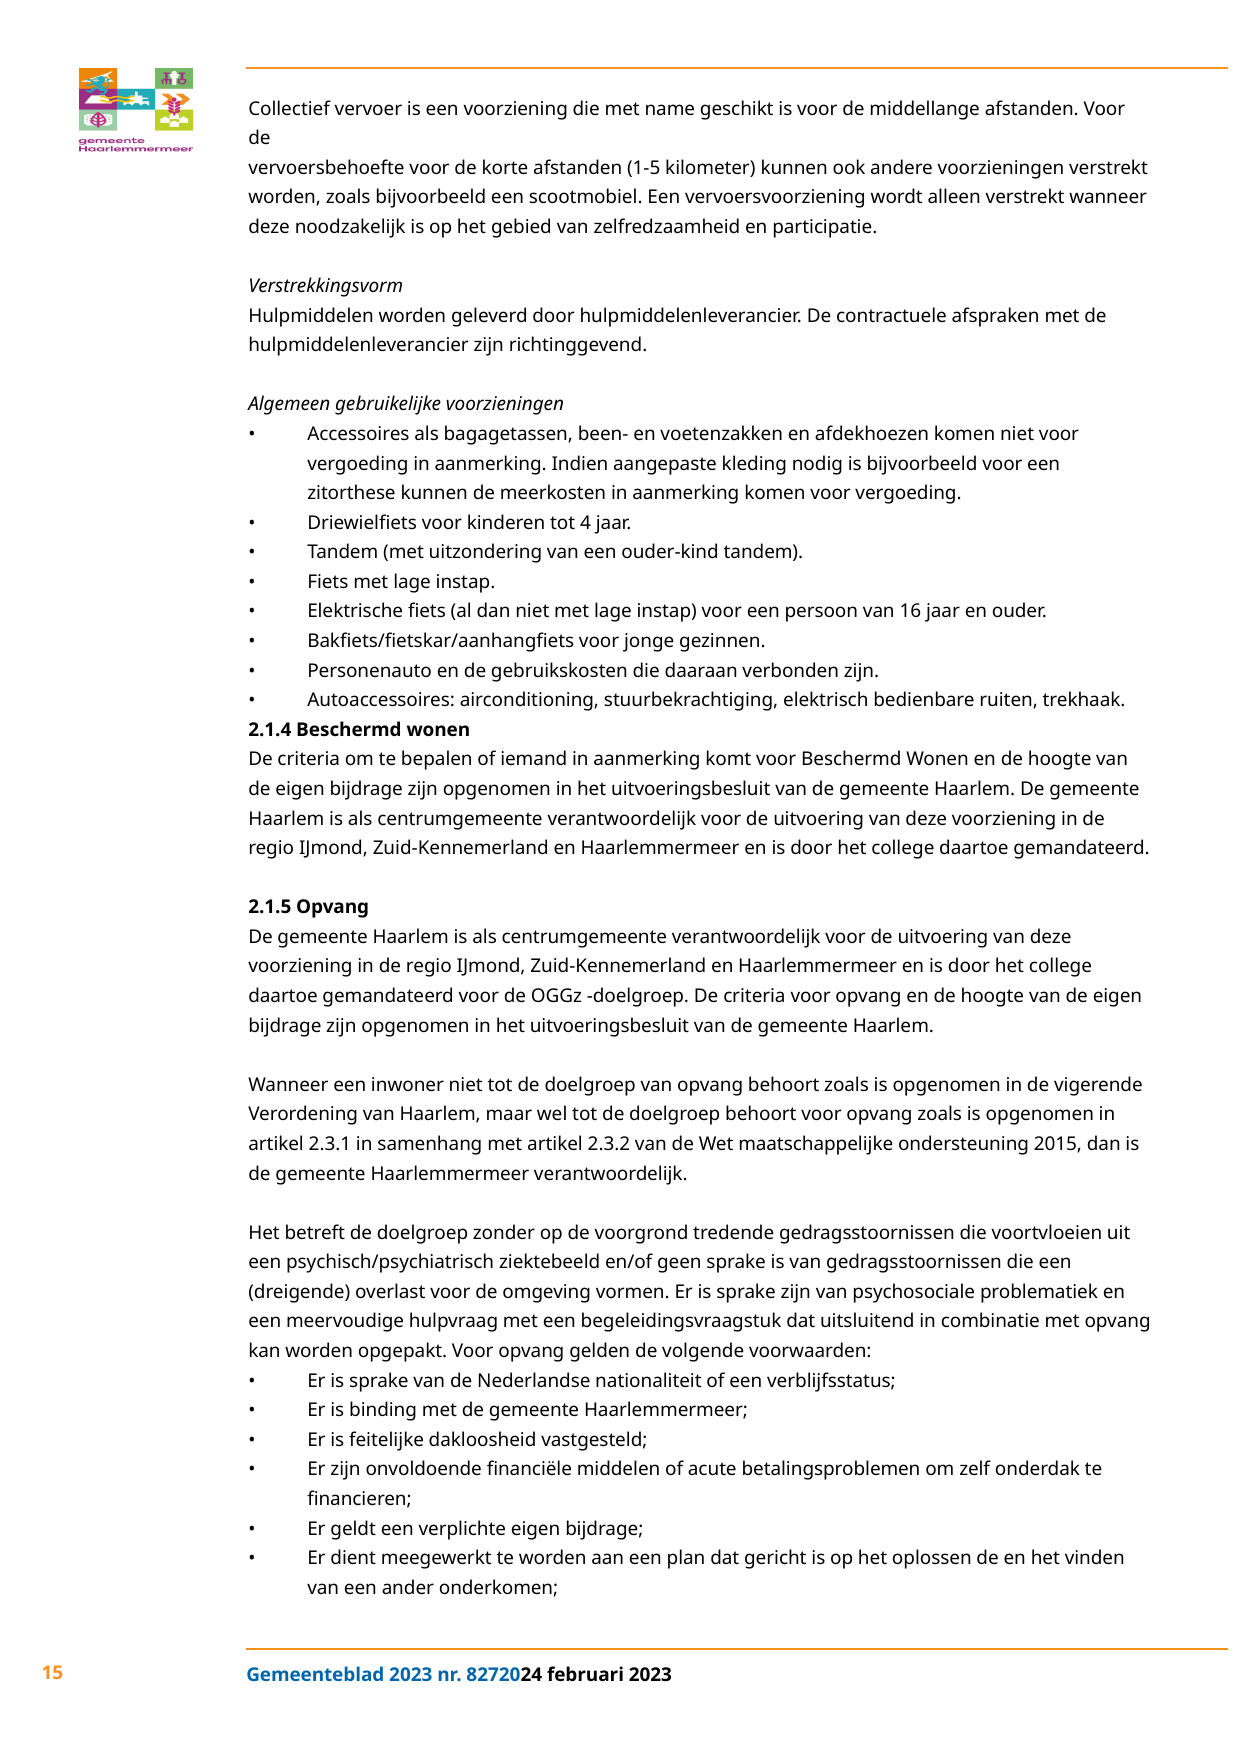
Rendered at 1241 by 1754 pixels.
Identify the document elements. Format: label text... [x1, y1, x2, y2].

list Elektrische fiets (al dan niet met lage instap) voor een persoon van 16 jaar en ouder. [248, 598, 1152, 623]
list Personenauto en de gebruikskosten die daaraan verbonden zijn. [248, 657, 1152, 683]
text Het betreft de doelgroep zonder op de voorgrond tredende gedragsstoornissen die voortvloeien uit een psychisch/psychiatrisch ziektebeeld en/of geen sprake is van gedragsstoornissen die een (dreigende) overlast voor de omgeving vormen. Er is sprake zijn van psychosociale problematiek en een meervoudige hulpvraag met een begeleidingsvraagstuk dat uitsluitend in combinatie met opvang kan worden opgepakt. Voor opvang gelden de volgende voorwaarden: [248, 1219, 1152, 1363]
list Er is binding met de gemeente Haarlemmermeer; [248, 1396, 1152, 1422]
list Driewielfiets voor kinderen tot 4 jaar. [248, 509, 1152, 535]
list Er is feitelijke dakloosheid vastgesteld; [248, 1426, 1152, 1452]
list Er zijn onvoldoende financiële middelen of acute betalingsproblemen om zelf onderdak te financieren; [248, 1456, 1152, 1511]
list Autoaccessoires: airconditioning, stuurbekrachtiging, elektrisch bedienbare ruiten, trekhaak. [248, 686, 1152, 712]
text De gemeente Haarlem is als centrumgemeente verantwoordelijk voor de uitvoering van deze voorziening in de regio IJmond, Zuid-Kennemerland en Haarlemmermeer en is door het college daartoe gemandateerd voor de OGGz -doelgroep. De criteria voor opvang en de hoogte van de eigen bijdrage zijn opgenomen in het uitvoeringsbesluit van de gemeente Haarlem. [248, 923, 1152, 1038]
picture [41, 47, 231, 172]
list Fiets met lage instap. [248, 568, 1152, 594]
list Bakfiets/fietskar/aanhangfiets voor jonge gezinnen. [248, 627, 1152, 653]
text 2.1.5 Opvang [248, 893, 1152, 919]
list Er dient meegewerkt te worden aan een plan dat gericht is op het oplossen de en het vinden van een ander onderkomen; [248, 1544, 1152, 1600]
text De criteria om te bepalen of iemand in aanmerking komt voor Beschermd Wonen en de hoogte van de eigen bijdrage zijn opgenomen in het uitvoeringsbesluit van de gemeente Haarlem. De gemeente Haarlem is als centrumgemeente verantwoordelijk voor de uitvoering van deze voorziening in de regio IJmond, Zuid-Kennemerland en Haarlemmermeer en is door het college daartoe gemandateerd. [248, 746, 1152, 860]
text Verstrekkingsvorm [248, 272, 1152, 298]
text 2.1.4 Beschermd wonen [248, 716, 1152, 742]
text vervoersbehoefte voor de korte afstanden (1-5 kilometer) kunnen ook andere voorzieningen verstrekt worden, zoals bijvoorbeeld een scootmobiel. Een vervoersvoorziening wordt alleen verstrekt wanneer deze noodzakelijk is op het gebied van zelfredzaamheid en participatie. [248, 154, 1152, 239]
text Hulpmiddelen worden geleverd door hulpmiddelenleverancier. De contractuele afspraken met de hulpmiddelenleverancier zijn richtinggevend. [248, 302, 1152, 357]
text Wanneer een inwoner niet tot de doelgroep van opvang behoort zoals is opgenomen in de vigerende Verordening van Haarlem, maar wel tot de doelgroep behoort voor opvang zoals is opgenomen in artikel 2.3.1 in samenhang met artikel 2.3.2 van de Wet maatschappelijke ondersteuning 2015, dan is de gemeente Haarlemmermeer verantwoordelijk. [248, 1071, 1152, 1186]
list Er geldt een verplichte eigen bijdrage; [248, 1515, 1152, 1541]
text Collectief vervoer is een voorziening die met name geschikt is voor de middellange afstanden. Voor de [248, 95, 1152, 150]
text Algemeen gebruikelijke voorzieningen [248, 391, 1152, 416]
list Er is sprake van de Nederlandse nationaliteit of een verblijfsstatus; [248, 1367, 1152, 1393]
list Accessoires als bagagetassen, been- en voetenzakken en afdekhoezen komen niet voor vergoeding in aanmerking. Indien aangepaste kleding nodig is bijvoorbeeld voor een zitorthese kunnen de meerkosten in aanmerking komen voor vergoeding. [248, 420, 1152, 505]
list Tandem (met uitzondering van een ouder-kind tandem). [248, 538, 1152, 564]
